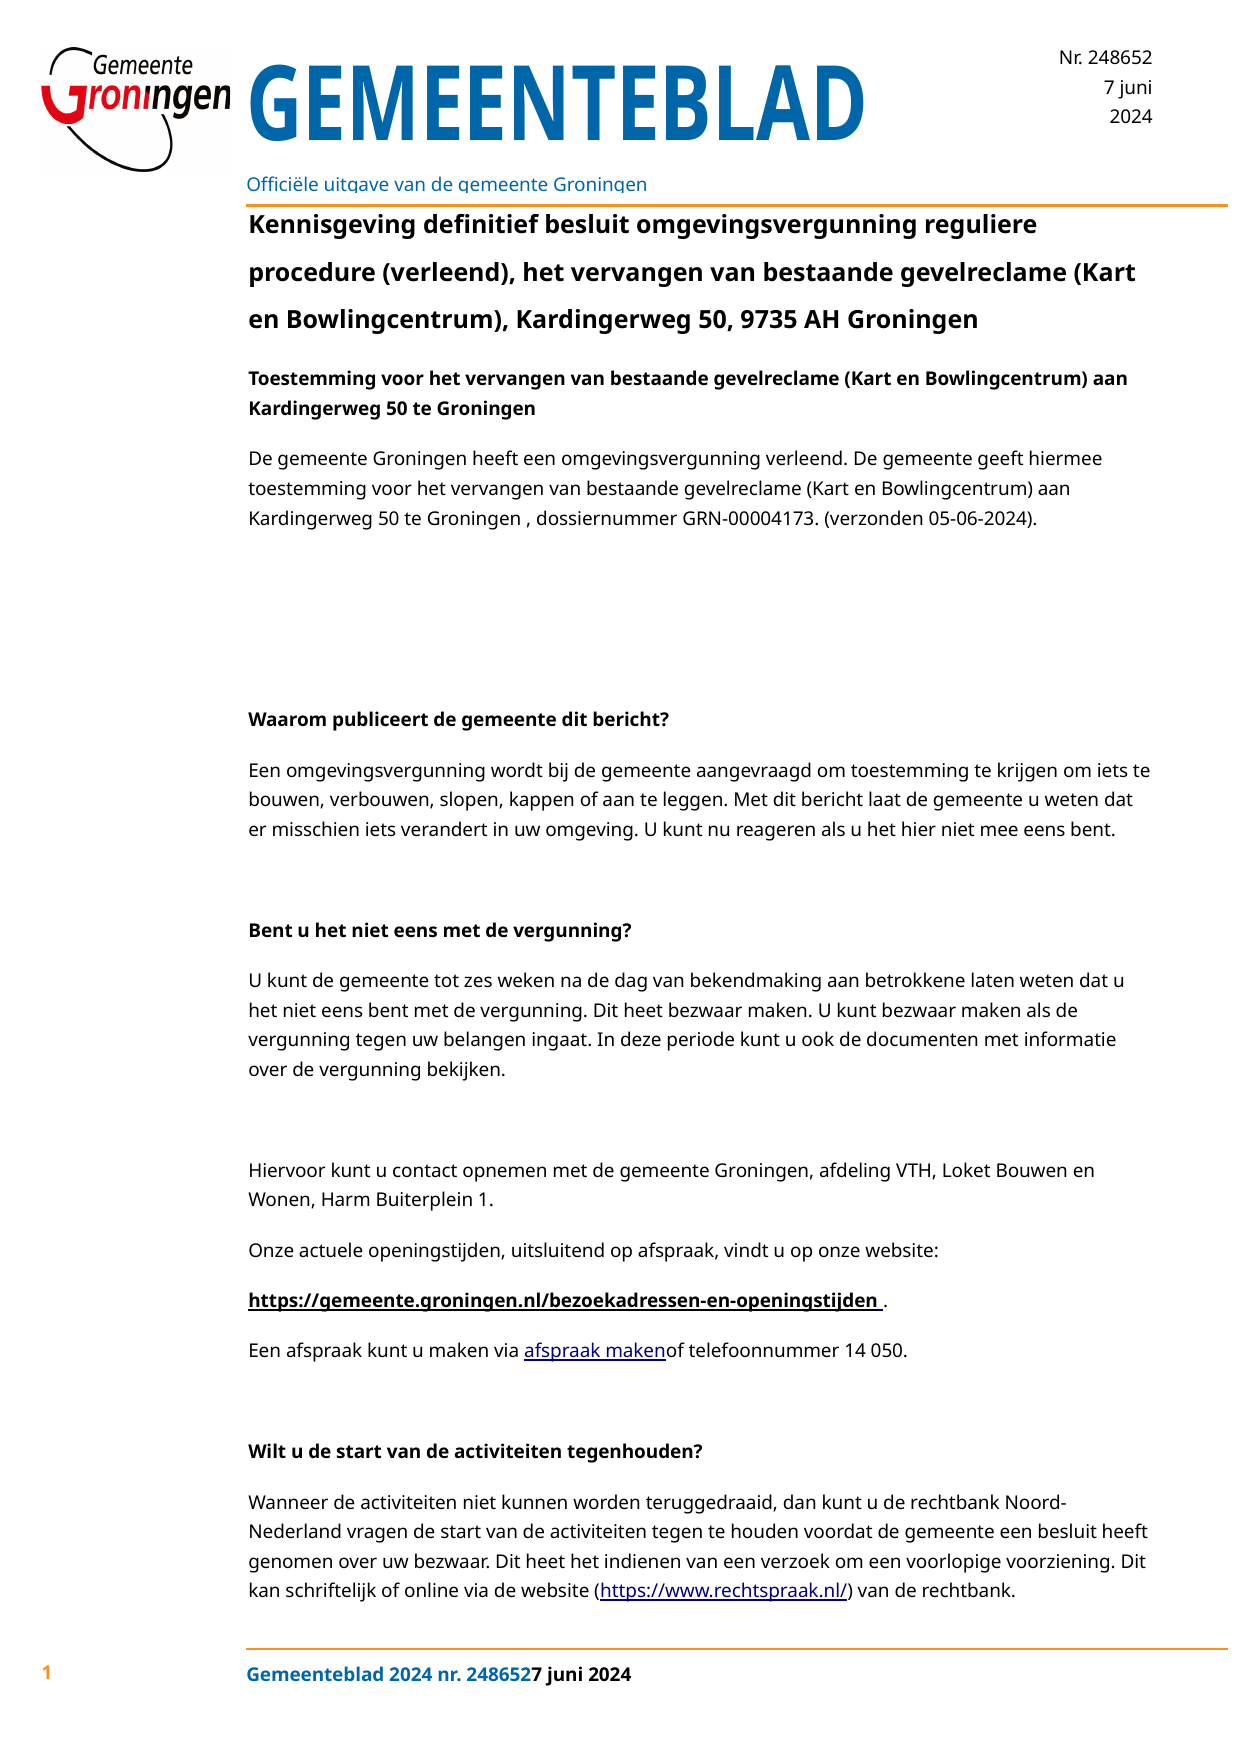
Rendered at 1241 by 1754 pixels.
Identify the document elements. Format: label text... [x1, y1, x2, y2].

text Wanneer de activiteiten niet kunnen worden teruggedraaid, dan kunt u de rechtbank Noord-Nederland vragen de start van de activiteiten tegen te houden voordat de gemeente een besluit heeft genomen over uw bezwaar. Dit heet het indienen van een verzoek om een voorlopige voorziening. Dit kan schriftelijk of online via de website (https://www.rechtspraak.nl/) van de rechtbank. [248, 1489, 1152, 1603]
text Kennisgeving definitief besluit omgevingsvergunning reguliere procedure (verleend), het vervangen van bestaande gevelreclame (Kart en Bowlingcentrum), Kardingerweg 50, 9735 AH Groningen [248, 207, 1152, 336]
text Onze actuele openingstijden, uitsluitend op afspraak, vindt u op onze website: [248, 1237, 1152, 1262]
text Wilt u de start van de activiteiten tegenhouden? [248, 1438, 1152, 1464]
text Een afspraak kunt u maken via afspraak makenof telefoonnummer 14 050. [248, 1338, 1152, 1363]
text https://gemeente.groningen.nl/bezoekadressen-en-openingstijden . [248, 1287, 1152, 1313]
text U kunt de gemeente tot zes weken na de dag van bekendmaking aan betrokkene laten weten dat u het niet eens bent met de vergunning. Dit heet bezwaar maken. U kunt bezwaar maken als de vergunning tegen uw belangen ingaat. In deze periode kunt u ook de documenten met informatie over de vergunning bekijken. [248, 967, 1152, 1082]
text Waarom publiceert de gemeente dit bericht? [248, 706, 1152, 732]
picture [41, 47, 231, 172]
text Toestemming voor het vervangen van bestaande gevelreclame (Kart en Bowlingcentrum) aan Kardingerweg 50 te Groningen [248, 366, 1152, 421]
text De gemeente Groningen heeft een omgevingsvergunning verleend. De gemeente geeft hiermee toestemming voor het vervangen van bestaande gevelreclame (Kart en Bowlingcentrum) aan Kardingerweg 50 te Groningen , dossiernummer GRN-00004173. (verzonden 05-06-2024). [248, 446, 1152, 530]
text Een omgevingsvergunning wordt bij de gemeente aangevraagd om toestemming te krijgen om iets te bouwen, verbouwen, slopen, kappen of aan te leggen. Met dit bericht laat de gemeente u weten dat er misschien iets verandert in uw omgeving. U kunt nu reageren als u het hier niet mee eens bent. [248, 757, 1152, 842]
text Hiervoor kunt u contact opnemen met de gemeente Groningen, afdeling VTH, Loket Bouwen en Wonen, Harm Buiterplein 1. [248, 1157, 1152, 1212]
text Bent u het niet eens met de vergunning? [248, 917, 1152, 942]
